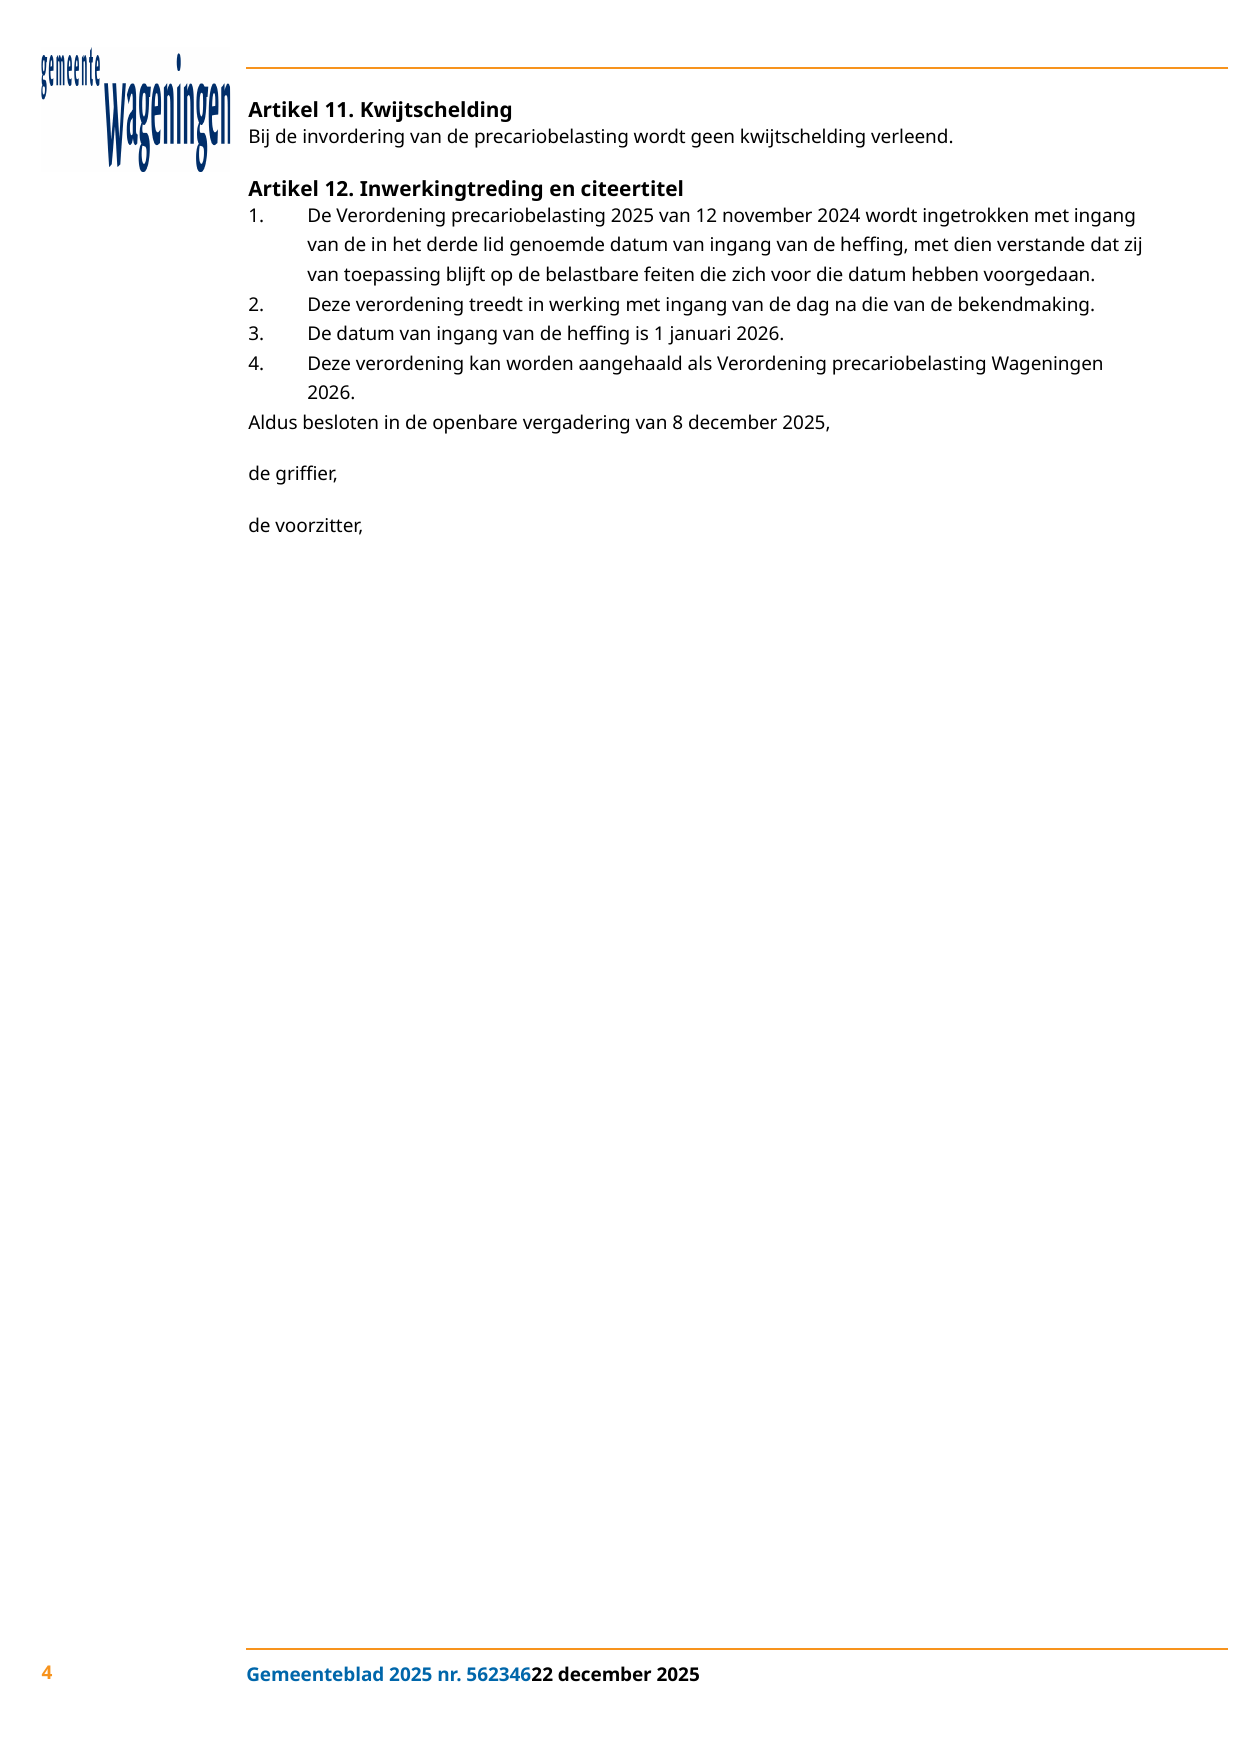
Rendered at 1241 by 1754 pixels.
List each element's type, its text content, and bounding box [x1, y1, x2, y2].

list Deze verordening kan worden aangehaald als Verordening precariobelasting Wageningen 2026. [248, 350, 1152, 405]
text Bij de invordering van de precariobelasting wordt geen kwijtschelding verleend. [248, 123, 1152, 149]
text de voorzitter, [248, 512, 1152, 538]
list De datum van ingang van de heffing is 1 januari 2026. [248, 320, 1152, 346]
text Artikel 11. Kwijtschelding [248, 95, 1152, 123]
text Aldus besloten in de openbare vergadering van 8 december 2025, [248, 409, 1152, 435]
list Deze verordening treedt in werking met ingang van de dag na die van de bekendmaking. [248, 291, 1152, 317]
picture [41, 47, 231, 172]
text Artikel 12. Inwerkingtreding en citeertitel [248, 174, 1152, 202]
list De Verordening precariobelasting 2025 van 12 november 2024 wordt ingetrokken met ingang van de in het derde lid genoemde datum van ingang van de heffing, met dien verstande dat zij van toepassing blijft op de belastbare feiten die zich voor die datum hebben voorgedaan. [248, 202, 1152, 287]
text de griffier, [248, 461, 1152, 486]
